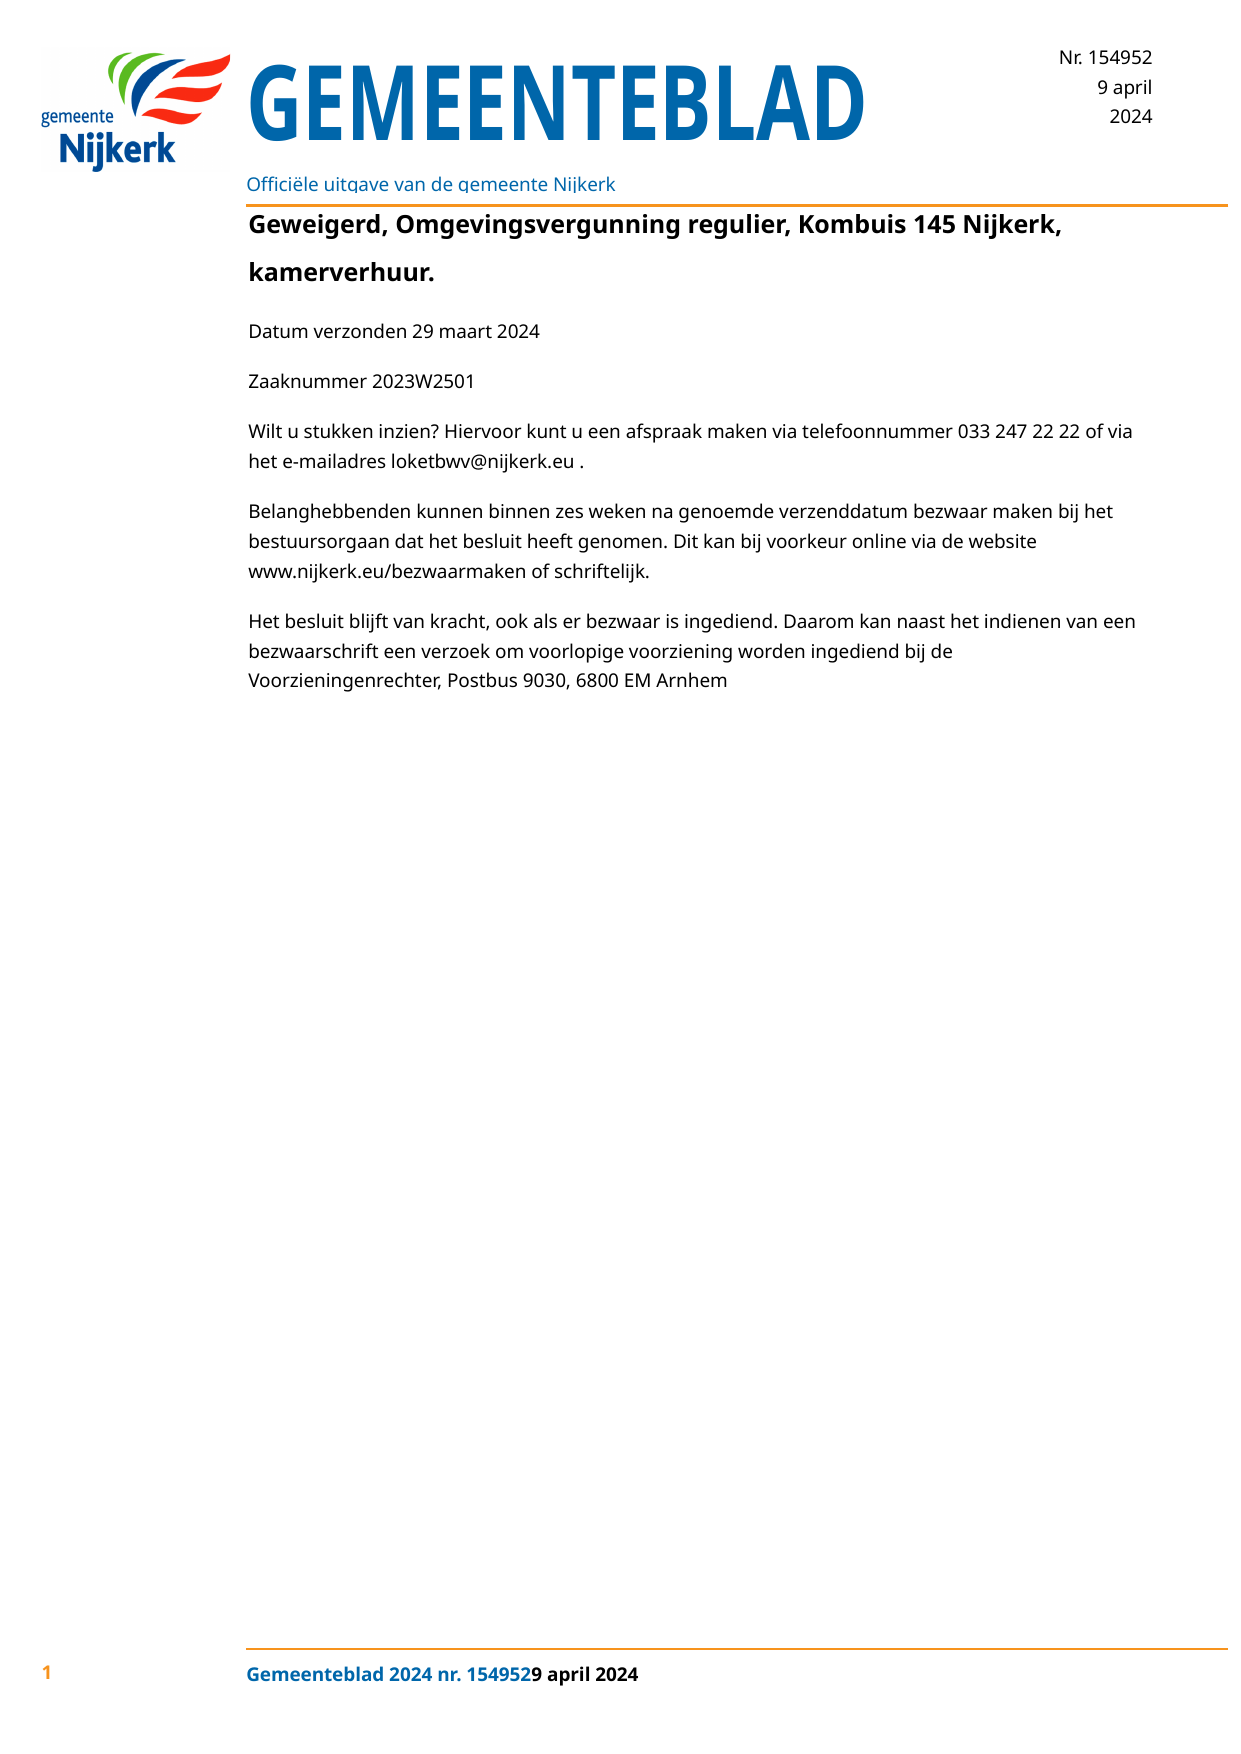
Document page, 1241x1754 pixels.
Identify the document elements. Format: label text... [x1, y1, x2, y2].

text Datum verzonden 29 maart 2024 [248, 318, 1152, 344]
text Wilt u stukken inzien? Hiervoor kunt u een afspraak maken via telefoonnummer 033 247 22 22 of via het e-mailadres loketbwv@nijkerk.eu . [248, 419, 1152, 474]
text Belanghebbenden kunnen binnen zes weken na genoemde verzenddatum bezwaar maken bij het bestuursorgaan dat het besluit heeft genomen. Dit kan bij voorkeur online via de website www.nijkerk.eu/bezwaarmaken of schriftelijk. [248, 499, 1152, 584]
picture [41, 47, 231, 172]
text Geweigerd, Omgevingsvergunning regulier, Kombuis 145 Nijkerk, kamerverhuur. [248, 207, 1152, 288]
text Zaaknummer 2023W2501 [248, 368, 1152, 394]
text Het besluit blijft van kracht, ook als er bezwaar is ingediend. Daarom kan naast het indienen van een bezwaarschrift een verzoek om voorlopige voorziening worden ingediend bij de Voorzieningenrechter, Postbus 9030, 6800 EM Arnhem [248, 608, 1152, 693]
